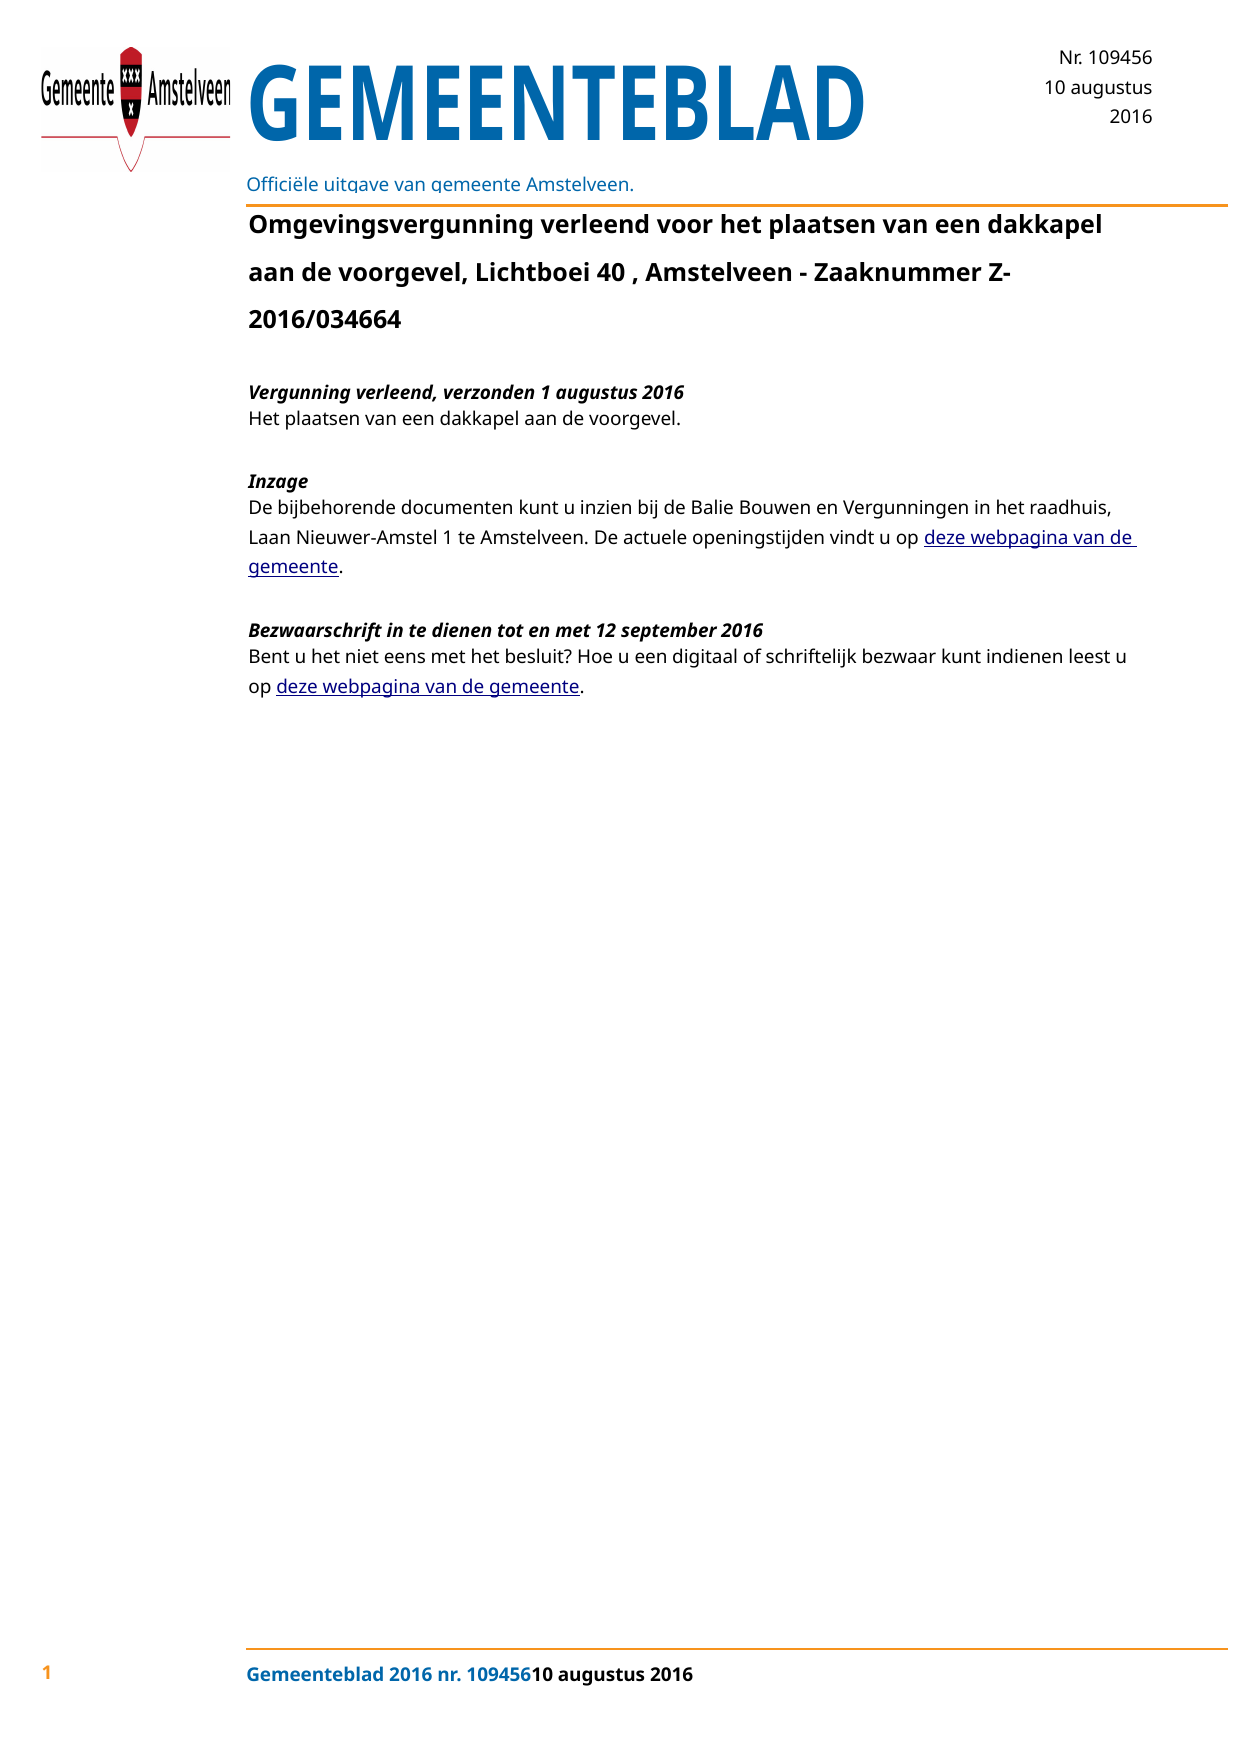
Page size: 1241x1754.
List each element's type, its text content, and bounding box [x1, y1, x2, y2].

text Het plaatsen van een dakkapel aan de voorgevel. [248, 405, 1152, 431]
text Vergunning verleend, verzonden 1 augustus 2016 [248, 379, 1152, 405]
text Omgevingsvergunning verleend voor het plaatsen van een dakkapel aan de voorgevel, Lichtboei 40 , Amstelveen - Zaaknummer Z-2016/034664 [248, 207, 1152, 336]
text De bijbehorende documenten kunt u inzien bij de Balie Bouwen en Vergunningen in het raadhuis, Laan Nieuwer-Amstel 1 te Amstelveen. De actuele openingstijden vindt u op deze webpagina van de gemeente. [248, 494, 1152, 579]
text Bezwaarschrift in te dienen tot en met 12 september 2016 [248, 618, 1152, 643]
picture [41, 47, 231, 172]
text Inzage [248, 469, 1152, 494]
text Bent u het niet eens met het besluit? Hoe u een digitaal of schriftelijk bezwaar kunt indienen leest u op deze webpagina van de gemeente. [248, 643, 1152, 699]
